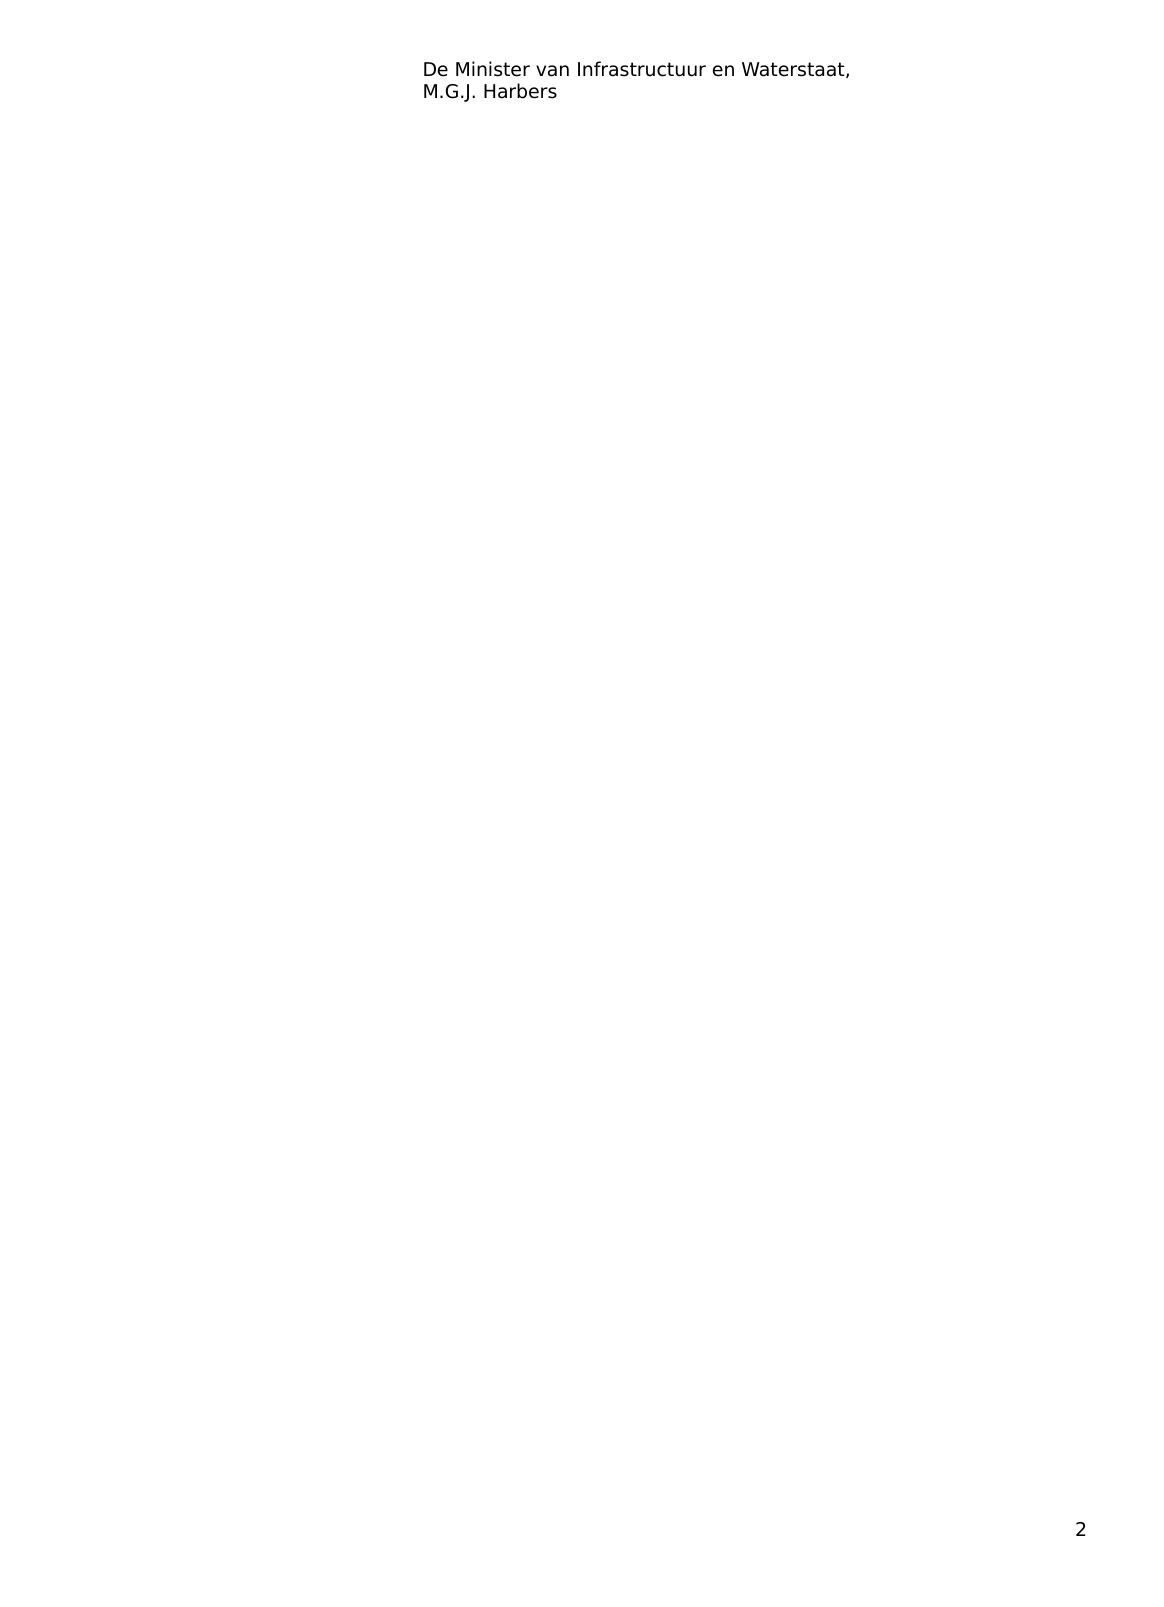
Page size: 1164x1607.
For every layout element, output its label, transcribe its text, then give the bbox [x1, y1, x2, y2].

text De Minister van Infrastructuur en Waterstaat, M.G.J. Harbers [422, 59, 1087, 103]
